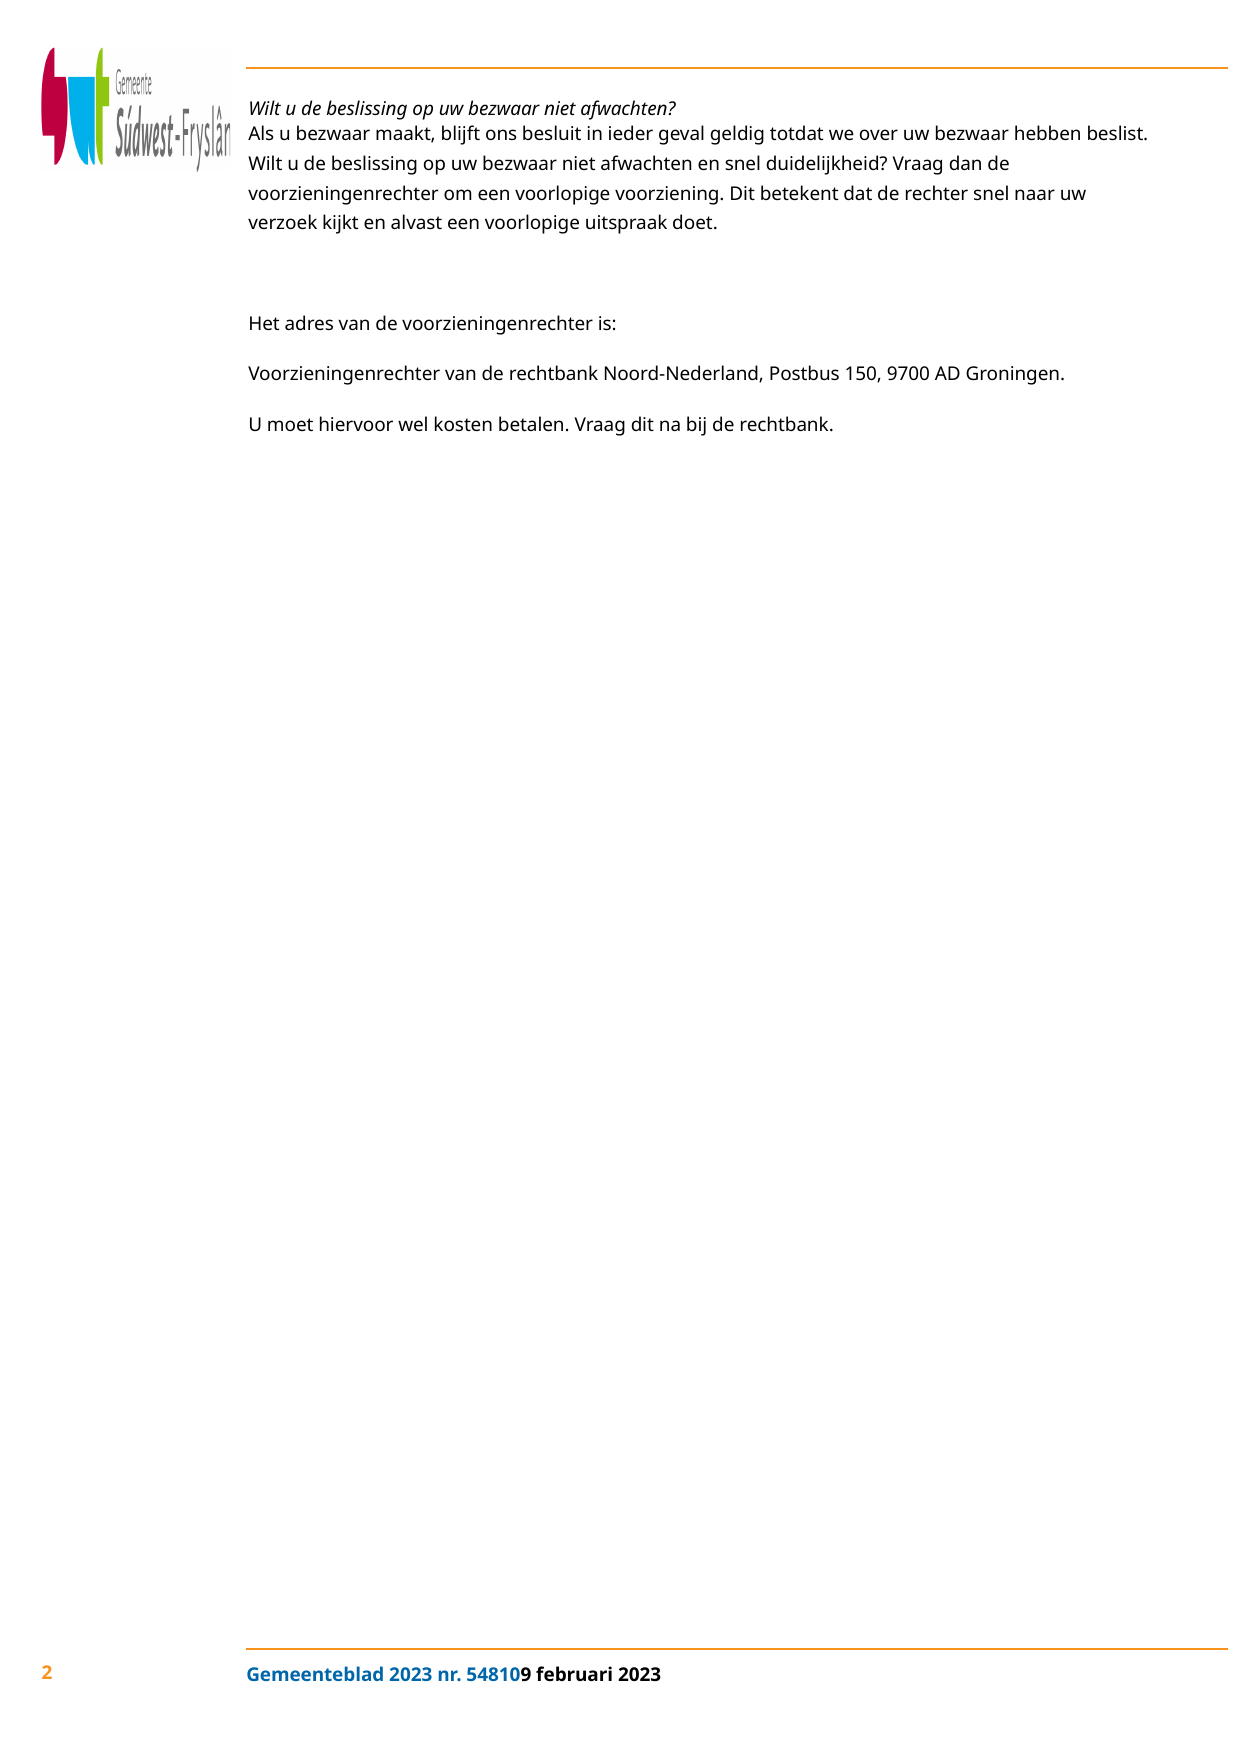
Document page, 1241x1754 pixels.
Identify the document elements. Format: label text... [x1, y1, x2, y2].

text Wilt u de beslissing op uw bezwaar niet afwachten? [248, 95, 1152, 121]
picture [41, 47, 231, 172]
text Het adres van de voorzieningenrechter is: [248, 310, 1152, 336]
text U moet hiervoor wel kosten betalen. Vraag dit na bij de rechtbank. [248, 411, 1152, 437]
text Voorzieningenrechter van de rechtbank Noord-Nederland, Postbus 150, 9700 AD Groningen. [248, 361, 1152, 386]
text Als u bezwaar maakt, blijft ons besluit in ieder geval geldig totdat we over uw bezwaar hebben beslist. Wilt u de beslissing op uw bezwaar niet afwachten en snel duidelijkheid? Vraag dan de voorzieningenrechter om een voorlopige voorziening. Dit betekent dat de rechter snel naar uw verzoek kijkt en alvast een voorlopige uitspraak doet. [248, 121, 1152, 235]
